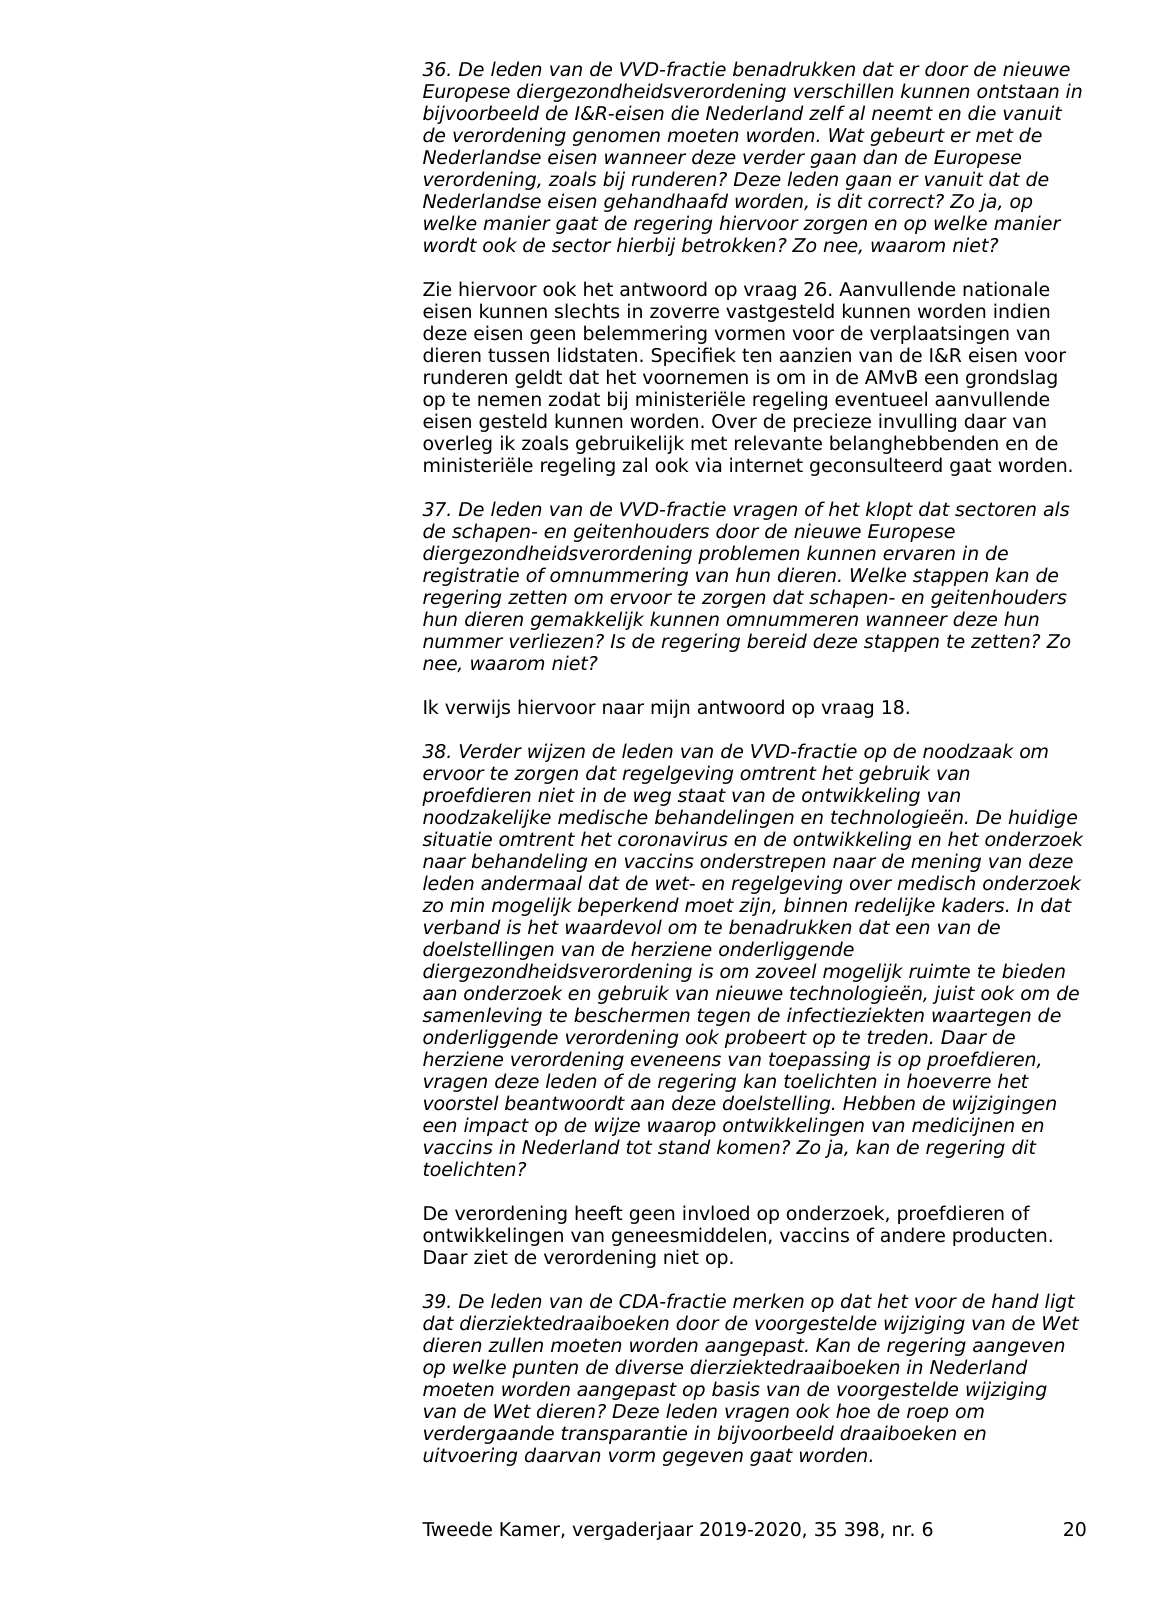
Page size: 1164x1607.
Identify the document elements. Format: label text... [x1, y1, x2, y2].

text Zie hiervoor ook het antwoord op vraag 26. Aanvullende nationale eisen kunnen slechts in zoverre vastgesteld kunnen worden indien deze eisen geen belemmering vormen voor de verplaatsingen van dieren tussen lidstaten. Specifiek ten aanzien van de I&R eisen voor runderen geldt dat het voornemen is om in de AMvB een grondslag op te nemen zodat bij ministeriële regeling eventueel aanvullende eisen gesteld kunnen worden. Over de precieze invulling daar van overleg ik zoals gebruikelijk met relevante belanghebbenden en de ministeriële regeling zal ook via internet geconsulteerd gaat worden. [422, 279, 1087, 477]
text De verordening heeft geen invloed op onderzoek, proefdieren of ontwikkelingen van geneesmiddelen, vaccins of andere producten. Daar ziet de verordening niet op. [422, 1203, 1087, 1269]
text 39. De leden van de CDA-fractie merken op dat het voor de hand ligt dat dierziektedraaiboeken door de voorgestelde wijziging van de Wet dieren zullen moeten worden aangepast. Kan de regering aangeven op welke punten de diverse dierziektedraaiboeken in Nederland moeten worden aangepast op basis van de voorgestelde wijziging van de Wet dieren? Deze leden vragen ook hoe de roep om verdergaande transparantie in bijvoorbeeld draaiboeken en uitvoering daarvan vorm gegeven gaat worden. [422, 1291, 1087, 1467]
text 38. Verder wijzen de leden van de VVD-fractie op de noodzaak om ervoor te zorgen dat regelgeving omtrent het gebruik van proefdieren niet in de weg staat van de ontwikkeling van noodzakelijke medische behandelingen en technologieën. De huidige situatie omtrent het coronavirus en de ontwikkeling en het onderzoek naar behandeling en vaccins onderstrepen naar de mening van deze leden andermaal dat de wet- en regelgeving over medisch onderzoek zo min mogelijk beperkend moet zijn, binnen redelijke kaders. In dat verband is het waardevol om te benadrukken dat een van de doelstellingen van de herziene onderliggende diergezondheidsverordening is om zoveel mogelijk ruimte te bieden aan onderzoek en gebruik van nieuwe technologieën, juist ook om de samenleving te beschermen tegen de infectieziekten waartegen de onderliggende verordening ook probeert op te treden. Daar de herziene verordening eveneens van toepassing is op proefdieren, vragen deze leden of de regering kan toelichten in hoeverre het voorstel beantwoordt aan deze doelstelling. Hebben de wijzigingen een impact op de wijze waarop ontwikkelingen van medicijnen en vaccins in Nederland tot stand komen? Zo ja, kan de regering dit toelichten? [422, 741, 1087, 1181]
text 37. De leden van de VVD-fractie vragen of het klopt dat sectoren als de schapen- en geitenhouders door de nieuwe Europese diergezondheidsverordening problemen kunnen ervaren in de registratie of omnummering van hun dieren. Welke stappen kan de regering zetten om ervoor te zorgen dat schapen- en geitenhouders hun dieren gemakkelijk kunnen omnummeren wanneer deze hun nummer verliezen? Is de regering bereid deze stappen te zetten? Zo nee, waarom niet? [422, 499, 1087, 675]
text 36. De leden van de VVD-fractie benadrukken dat er door de nieuwe Europese diergezondheidsverordening verschillen kunnen ontstaan in bijvoorbeeld de I&R-eisen die Nederland zelf al neemt en die vanuit de verordening genomen moeten worden. Wat gebeurt er met de Nederlandse eisen wanneer deze verder gaan dan de Europese verordening, zoals bij runderen? Deze leden gaan er vanuit dat de Nederlandse eisen gehandhaafd worden, is dit correct? Zo ja, op welke manier gaat de regering hiervoor zorgen en op welke manier wordt ook de sector hierbij betrokken? Zo nee, waarom niet? [422, 59, 1087, 257]
text Ik verwijs hiervoor naar mijn antwoord op vraag 18. [422, 697, 1087, 719]
